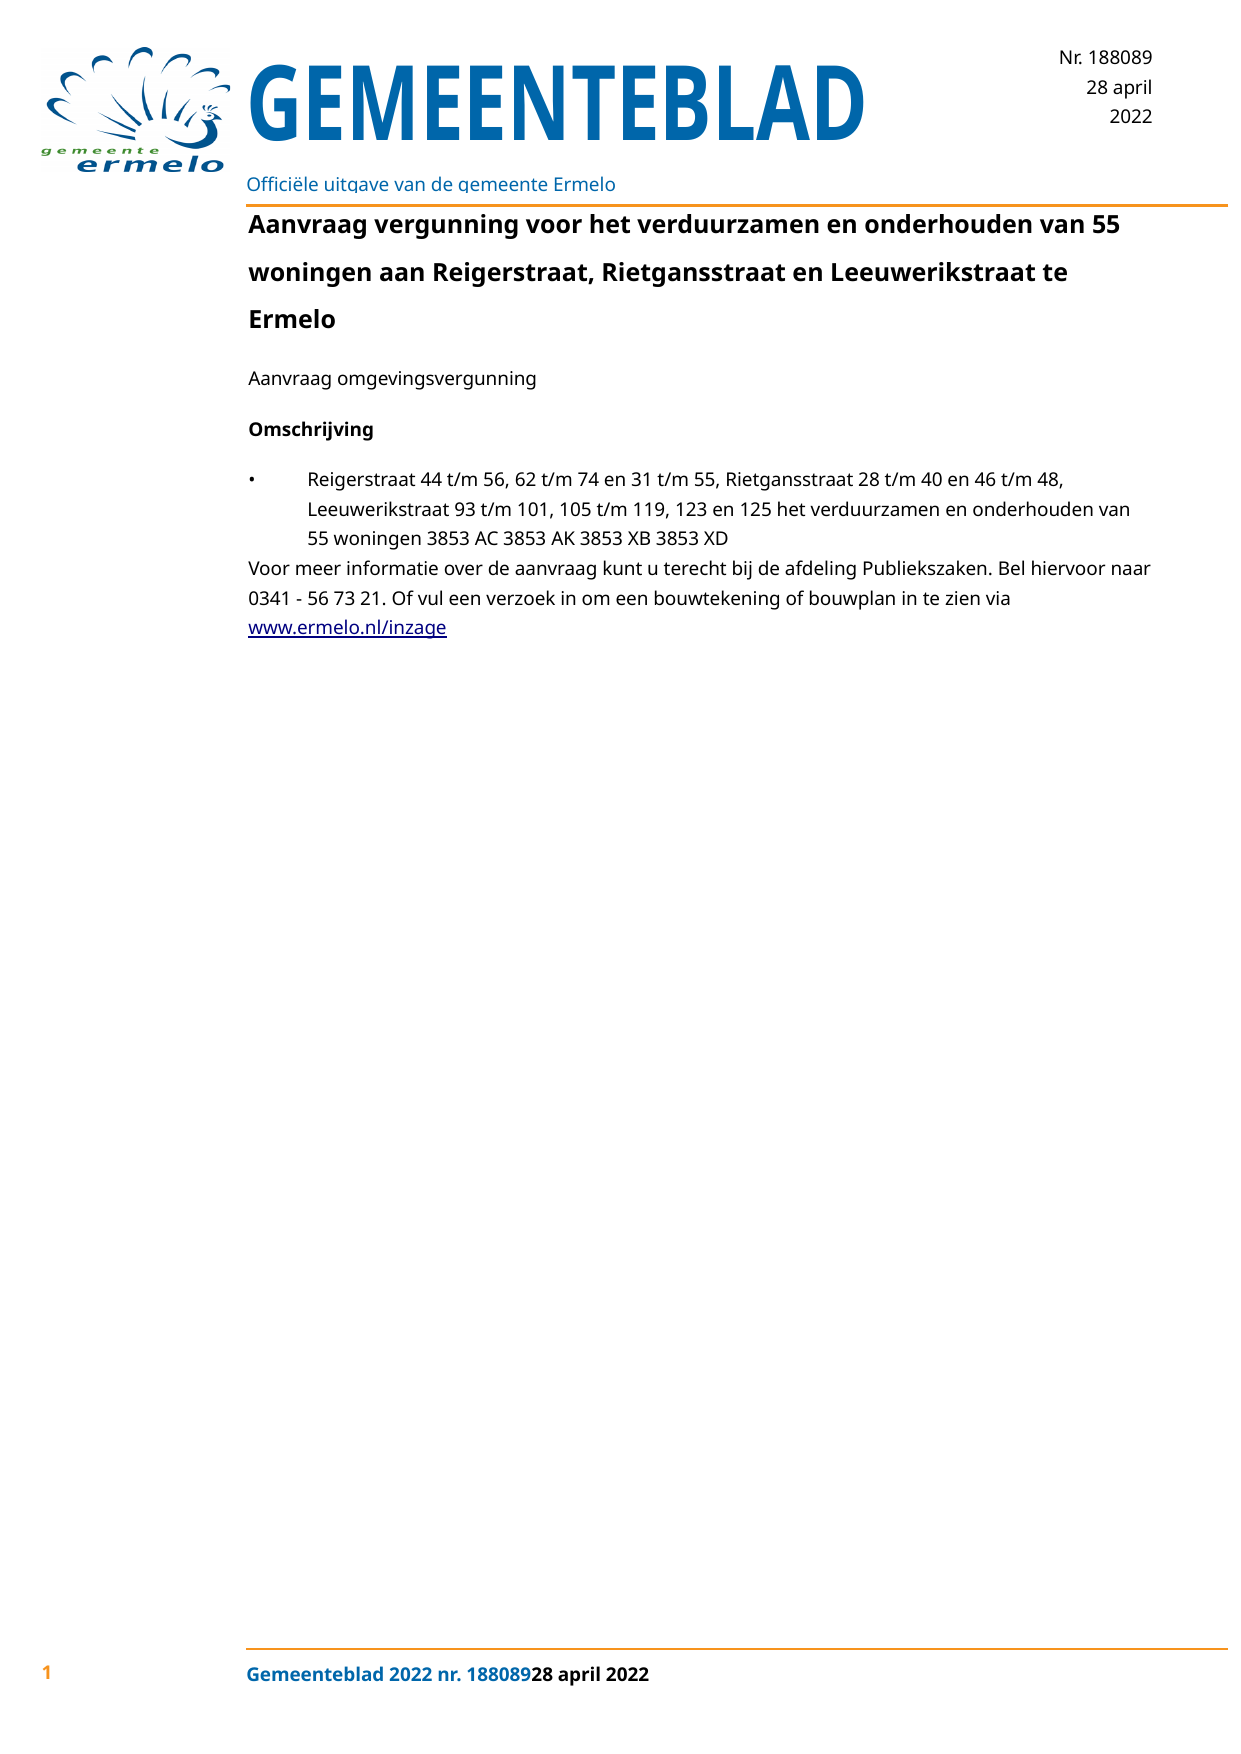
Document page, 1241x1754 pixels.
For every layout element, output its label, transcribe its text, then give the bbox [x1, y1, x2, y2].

text Omschrijving [248, 416, 1152, 442]
text Aanvraag vergunning voor het verduurzamen en onderhouden van 55 woningen aan Reigerstraat, Rietgansstraat en Leeuwerikstraat te Ermelo [248, 207, 1152, 336]
text Voor meer informatie over de aanvraag kunt u terecht bij de afdeling Publiekszaken. Bel hiervoor naar 0341 - 56 73 21. Of vul een verzoek in om een bouwtekening of bouwplan in te zien via www.ermelo.nl/inzage [248, 555, 1152, 640]
list Reigerstraat 44 t/m 56, 62 t/m 74 en 31 t/m 55, Rietgansstraat 28 t/m 40 en 46 t/m 48, Leeuwerikstraat 93 t/m 101, 105 t/m 119, 123 en 125 het verduurzamen en onderhouden van 55 woningen 3853 AC 3853 AK 3853 XB 3853 XD [248, 466, 1152, 551]
picture [41, 47, 231, 172]
text Aanvraag omgevingsvergunning [248, 366, 1152, 391]
